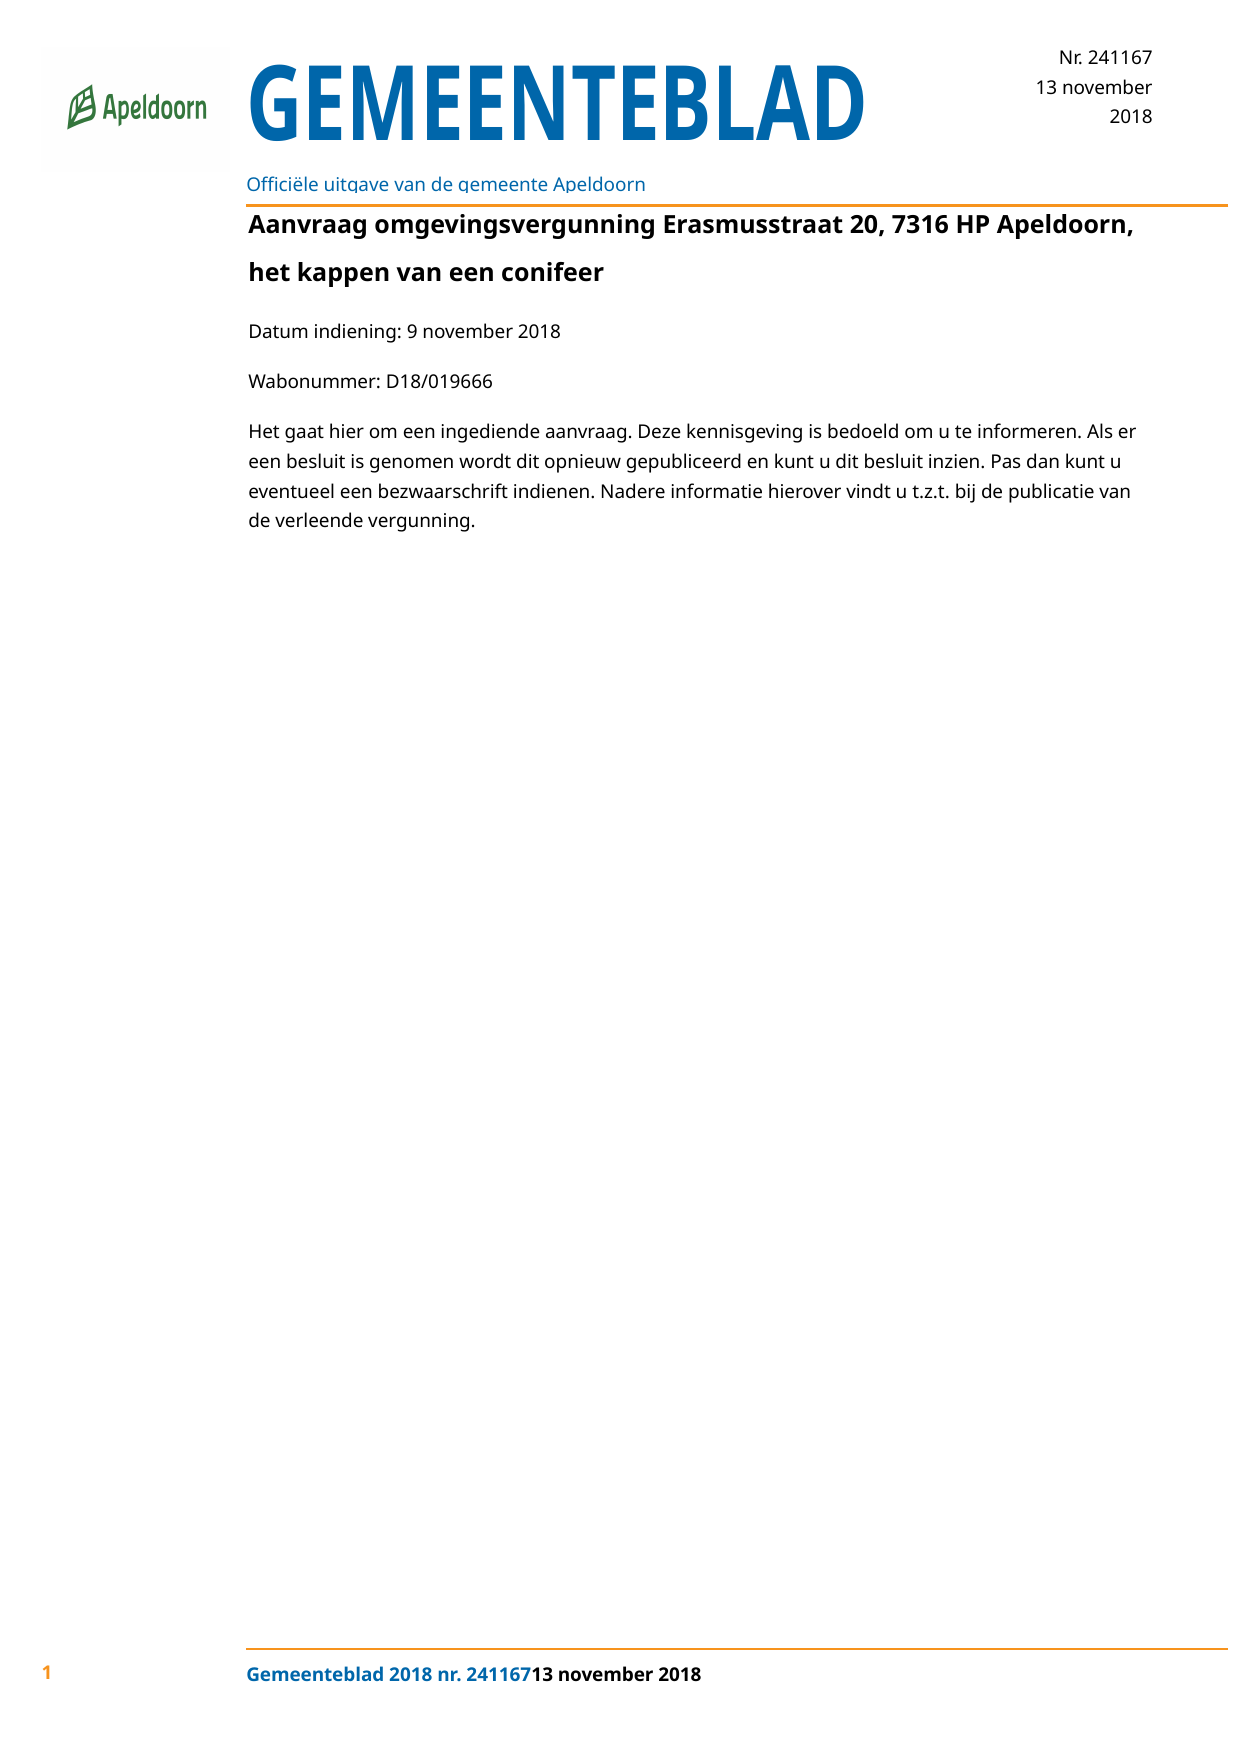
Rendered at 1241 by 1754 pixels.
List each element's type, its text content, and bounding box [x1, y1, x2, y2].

text Aanvraag omgevingsvergunning Erasmusstraat 20, 7316 HP Apeldoorn, het kappen van een conifeer [248, 207, 1152, 288]
text Het gaat hier om een ingediende aanvraag. Deze kennisgeving is bedoeld om u te informeren. Als er een besluit is genomen wordt dit opnieuw gepubliceerd en kunt u dit besluit inzien. Pas dan kunt u eventueel een bezwaarschrift indienen. Nadere informatie hierover vindt u t.z.t. bij de publicatie van de verleende vergunning. [248, 419, 1152, 533]
text Wabonummer: D18/019666 [248, 368, 1152, 394]
text Datum indiening: 9 november 2018 [248, 318, 1152, 344]
picture [41, 47, 231, 172]
